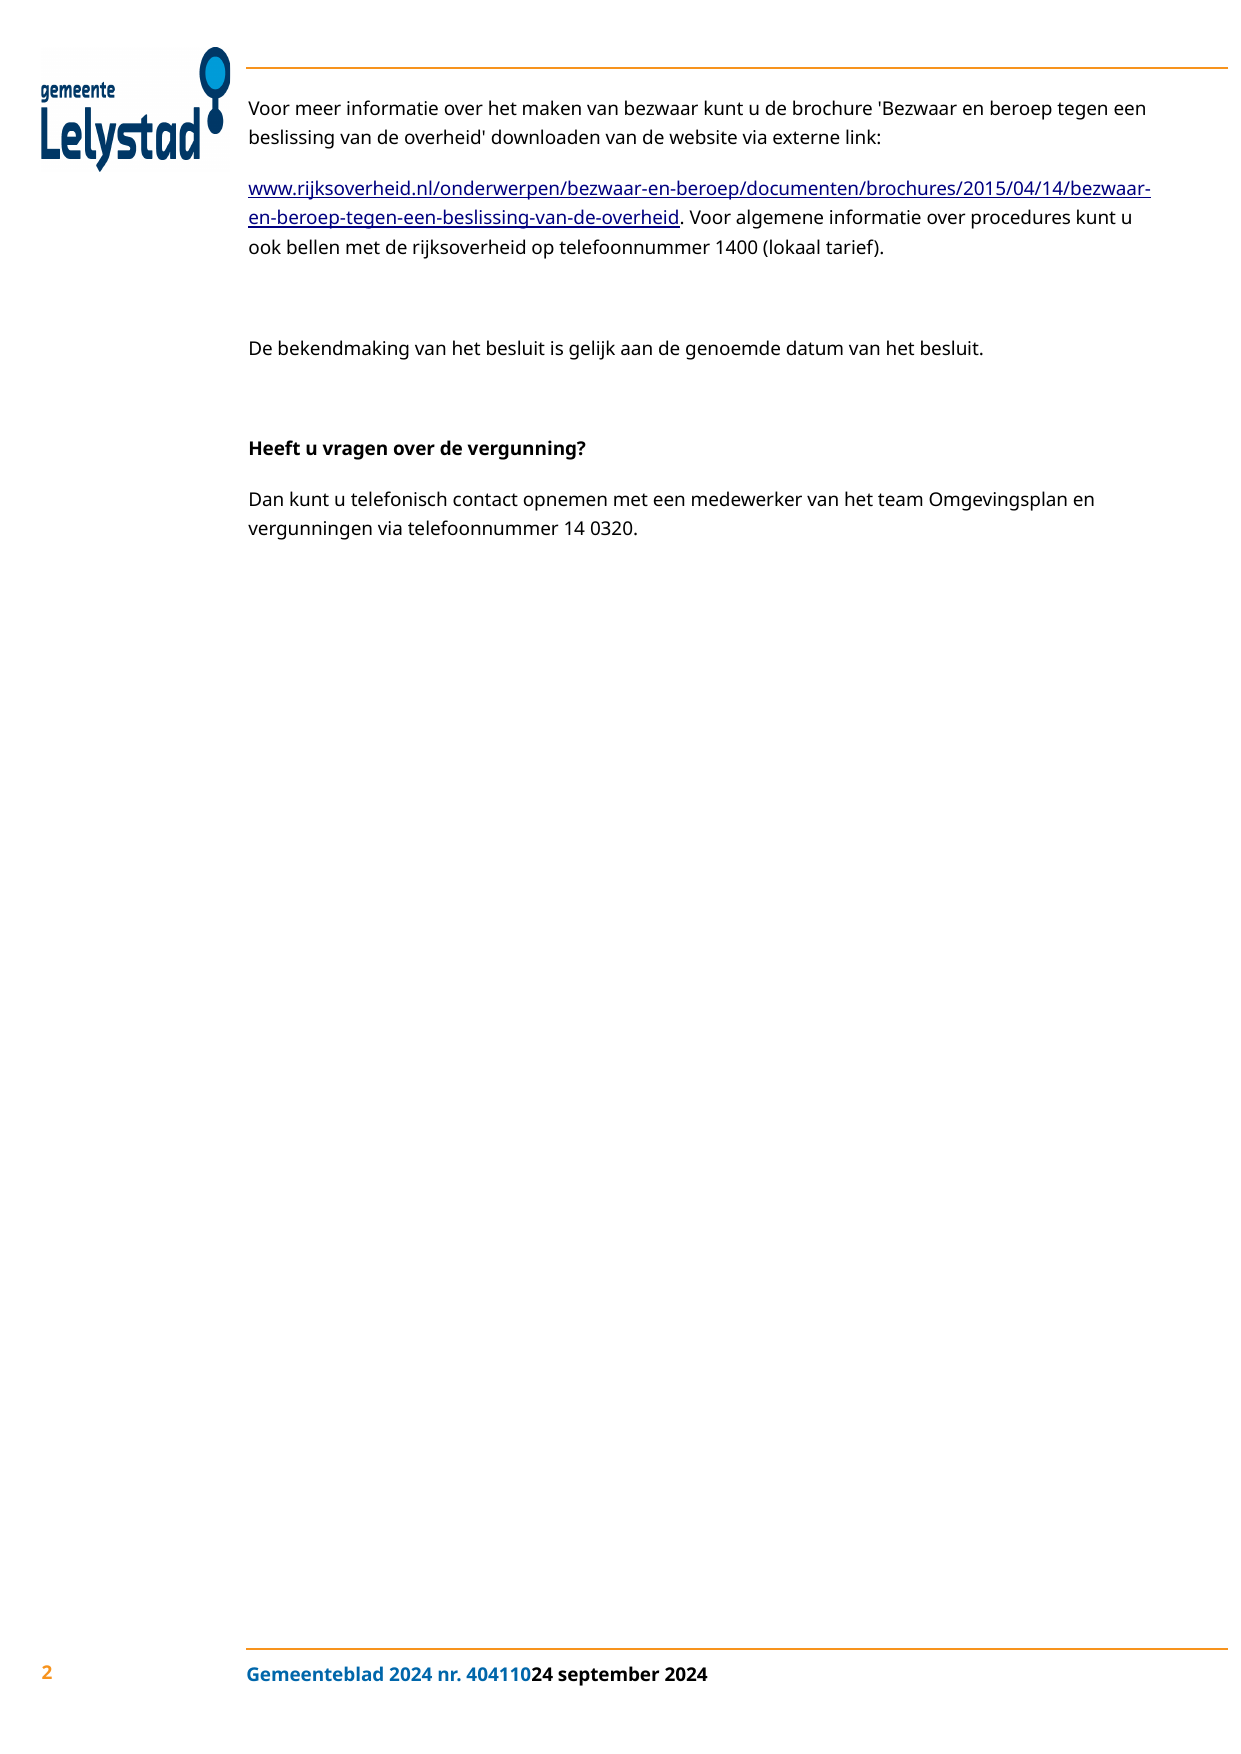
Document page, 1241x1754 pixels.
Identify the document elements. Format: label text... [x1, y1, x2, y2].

text Voor meer informatie over het maken van bezwaar kunt u de brochure 'Bezwaar en beroep tegen een beslissing van de overheid' downloaden van de website via externe link: [248, 95, 1152, 150]
text De bekendmaking van het besluit is gelijk aan de genoemde datum van het besluit. [248, 335, 1152, 361]
picture [41, 47, 231, 172]
text Heeft u vragen over de vergunning? [248, 436, 1152, 461]
text www.rijksoverheid.nl/onderwerpen/bezwaar-en-beroep/documenten/brochures/2015/04/14/bezwaar-en-beroep-tegen-een-beslissing-van-de-overheid. Voor algemene informatie over procedures kunt u ook bellen met de rijksoverheid op telefoonnummer 1400 (lokaal tarief). [248, 175, 1152, 260]
text Dan kunt u telefonisch contact opnemen met een medewerker van het team Omgevingsplan en vergunningen via telefoonnummer 14 0320. [248, 486, 1152, 541]
